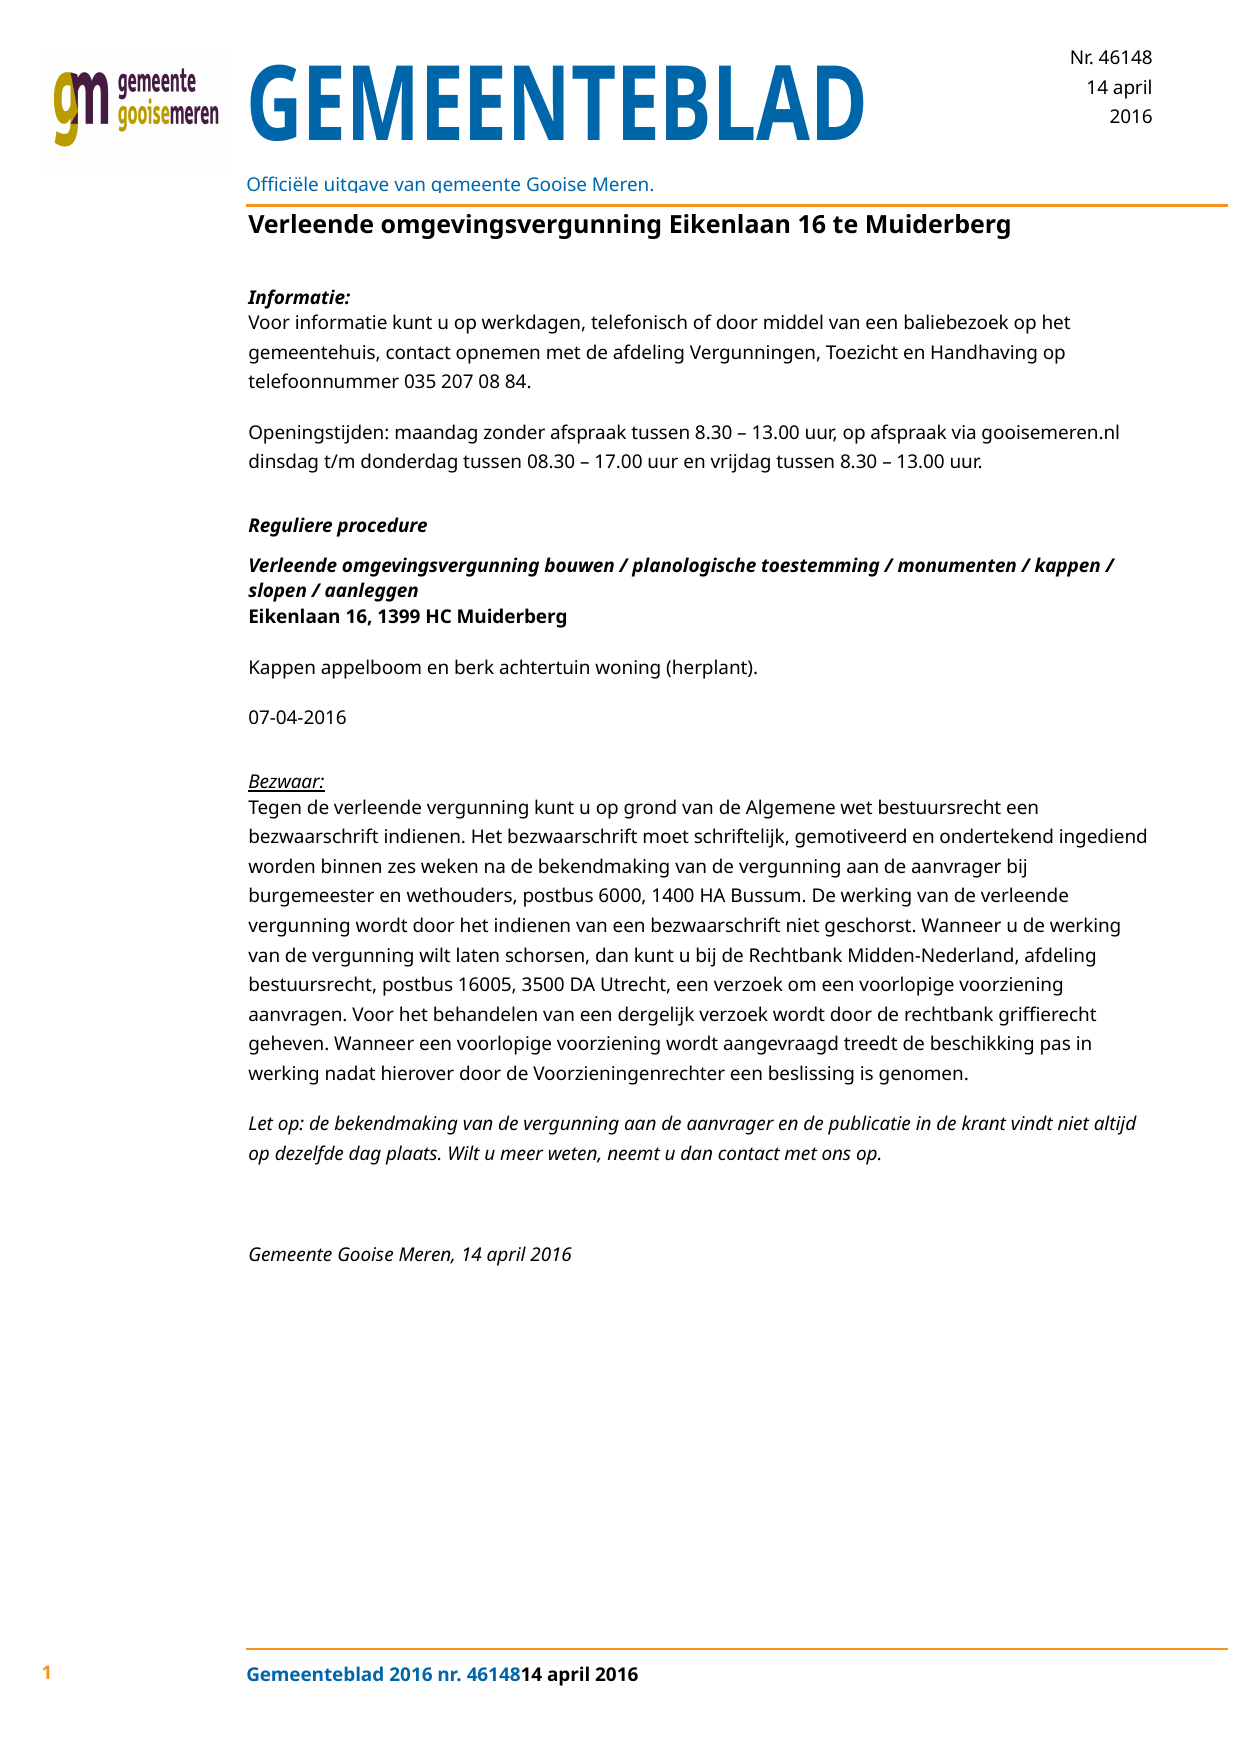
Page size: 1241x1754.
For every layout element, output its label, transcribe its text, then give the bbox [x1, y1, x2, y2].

text Informatie: [248, 284, 1152, 309]
text Tegen de verleende vergunning kunt u op grond van de Algemene wet bestuursrecht een bezwaarschrift indienen. Het bezwaarschrift moet schriftelijk, gemotiveerd en ondertekend ingediend worden binnen zes weken na de bekendmaking van de vergunning aan de aanvrager bij burgemeester en wethouders, postbus 6000, 1400 HA Bussum. De werking van de verleende vergunning wordt door het indienen van een bezwaarschrift niet geschorst. Wanneer u de werking van de vergunning wilt laten schorsen, dan kunt u bij de Rechtbank Midden-Nederland, afdeling bestuursrecht, postbus 16005, 3500 DA Utrecht, een verzoek om een voorlopige voorziening aanvragen. Voor het behandelen van een dergelijk verzoek wordt door de rechtbank griffierecht geheven. Wanneer een voorlopige voorziening wordt aangevraagd treedt de beschikking pas in werking nadat hierover door de Voorzieningenrechter een beslissing is genomen. [248, 794, 1152, 1086]
text Openingstijden: maandag zonder afspraak tussen 8.30 – 13.00 uur, op afspraak via gooisemeren.nl dinsdag t/m donderdag tussen 08.30 – 17.00 uur en vrijdag tussen 8.30 – 13.00 uur. [248, 419, 1152, 474]
text Verleende omgevingsvergunning bouwen / planologische toestemming / monumenten / kappen / slopen / aanleggen [248, 552, 1152, 603]
text Kappen appelboom en berk achtertuin woning (herplant). [248, 654, 1152, 679]
text Reguliere procedure [248, 513, 1152, 538]
text 07-04-2016 [248, 704, 1152, 730]
text Verleende omgevingsvergunning Eikenlaan 16 te Muiderberg [248, 207, 1152, 241]
text Let op: de bekendmaking van de vergunning aan de aanvrager en de publicatie in de krant vindt niet altijd op dezelfde dag plaats. Wilt u meer weten, neemt u dan contact met ons op. [248, 1111, 1152, 1166]
picture [41, 47, 231, 172]
text Eikenlaan 16, 1399 HC Muiderberg [248, 603, 1152, 629]
text Gemeente Gooise Meren, 14 april 2016 [248, 1241, 1152, 1267]
text Bezwaar: [248, 768, 1152, 794]
text Voor informatie kunt u op werkdagen, telefonisch of door middel van een baliebezoek op het gemeentehuis, contact opnemen met de afdeling Vergunningen, Toezicht en Handhaving op telefoonnummer 035 207 08 84. [248, 309, 1152, 394]
